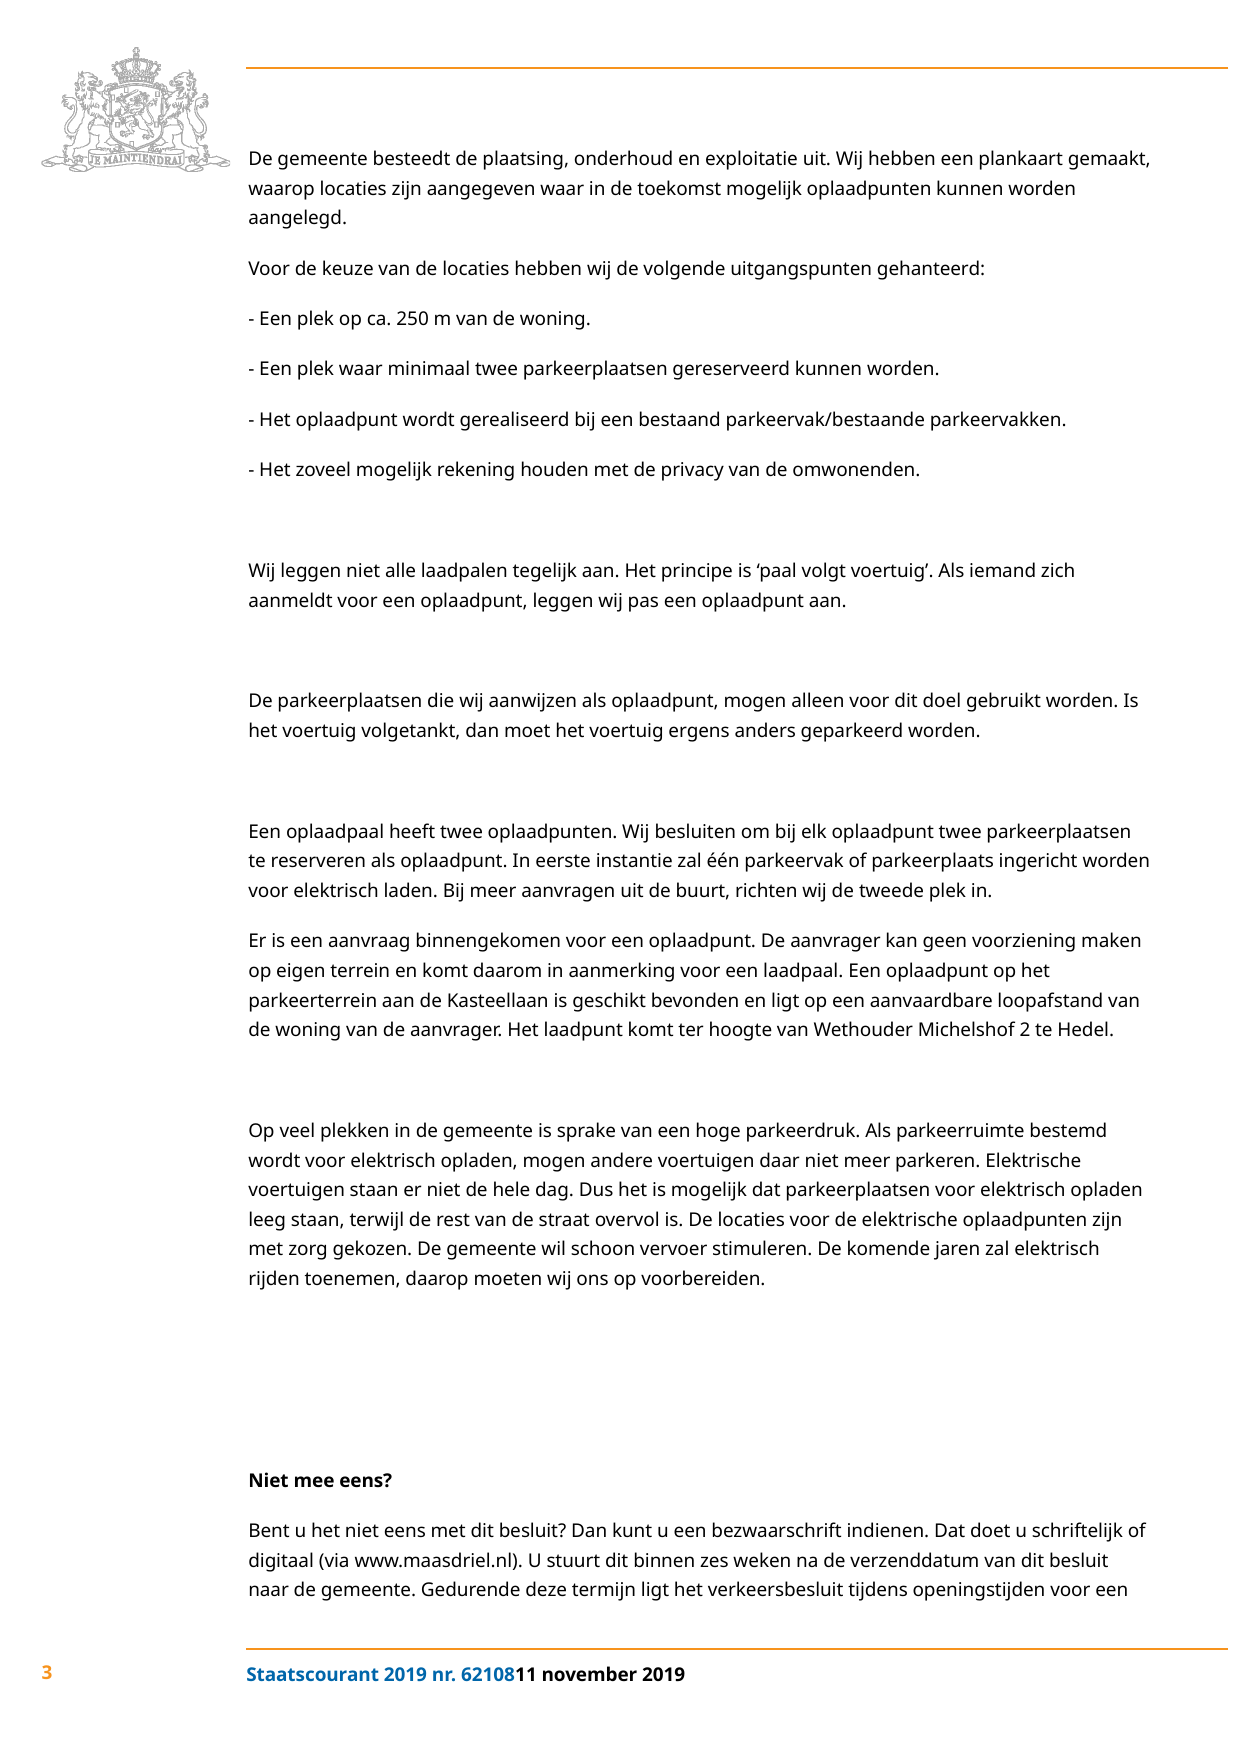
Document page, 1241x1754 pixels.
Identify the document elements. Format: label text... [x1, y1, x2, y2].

text De parkeerplaatsen die wij aanwijzen als oplaadpunt, mogen alleen voor dit doel gebruikt worden. Is het voertuig volgetankt, dan moet het voertuig ergens anders geparkeerd worden. [248, 688, 1152, 743]
text De gemeente besteedt de plaatsing, onderhoud en exploitatie uit. Wij hebben een plankaart gemaakt, waarop locaties zijn aangegeven waar in de toekomst mogelijk oplaadpunten kunnen worden aangelegd. [248, 145, 1152, 230]
text Wij leggen niet alle laadpalen tegelijk aan. Het principe is ‘paal volgt voertuig’. Als iemand zich aanmeldt voor een oplaadpunt, leggen wij pas een oplaadpunt aan. [248, 557, 1152, 613]
text Een oplaadpaal heeft twee oplaadpunten. Wij besluiten om bij elk oplaadpunt twee parkeerplaatsen te reserveren als oplaadpunt. In eerste instantie zal één parkeervak of parkeerplaats ingericht worden voor elektrisch laden. Bij meer aanvragen uit de buurt, richten wij de tweede plek in. [248, 818, 1152, 903]
picture [41, 47, 231, 172]
text - Het oplaadpunt wordt gerealiseerd bij een bestaand parkeervak/bestaande parkeervakken. [248, 406, 1152, 432]
text Er is een aanvraag binnengekomen voor een oplaadpunt. De aanvrager kan geen voorziening maken op eigen terrein en komt daarom in aanmerking voor een laadpaal. Een oplaadpunt op het parkeerterrein aan de Kasteellaan is geschikt bevonden en ligt op een aanvaardbare loopafstand van de woning van de aanvrager. Het laadpunt komt ter hoogte van Wethouder Michelshof 2 te Hedel. [248, 928, 1152, 1042]
text Niet mee eens? [248, 1467, 1152, 1493]
text - Een plek waar minimaal twee parkeerplaatsen gereserveerd kunnen worden. [248, 356, 1152, 381]
text - Een plek op ca. 250 m van de woning. [248, 305, 1152, 331]
text Bent u het niet eens met dit besluit? Dan kunt u een bezwaarschrift indienen. Dat doet u schriftelijk of digitaal (via www.maasdriel.nl). U stuurt dit binnen zes weken na de verzenddatum van dit besluit naar de gemeente. Gedurende deze termijn ligt het verkeersbesluit tijdens openingstijden voor een [248, 1517, 1152, 1602]
text Voor de keuze van de locaties hebben wij de volgende uitgangspunten gehanteerd: [248, 255, 1152, 281]
text Op veel plekken in de gemeente is sprake van een hoge parkeerdruk. Als parkeerruimte bestemd wordt voor elektrisch opladen, mogen andere voertuigen daar niet meer parkeren. Elektrische voertuigen staan er niet de hele dag. Dus het is mogelijk dat parkeerplaatsen voor elektrisch opladen leeg staan, terwijl de rest van de straat overvol is. De locaties voor de elektrische oplaadpunten zijn met zorg gekozen. De gemeente wil schoon vervoer stimuleren. De komende jaren zal elektrisch rijden toenemen, daarop moeten wij ons op voorbereiden. [248, 1117, 1152, 1291]
text - Het zoveel mogelijk rekening houden met de privacy van de omwonenden. [248, 456, 1152, 482]
